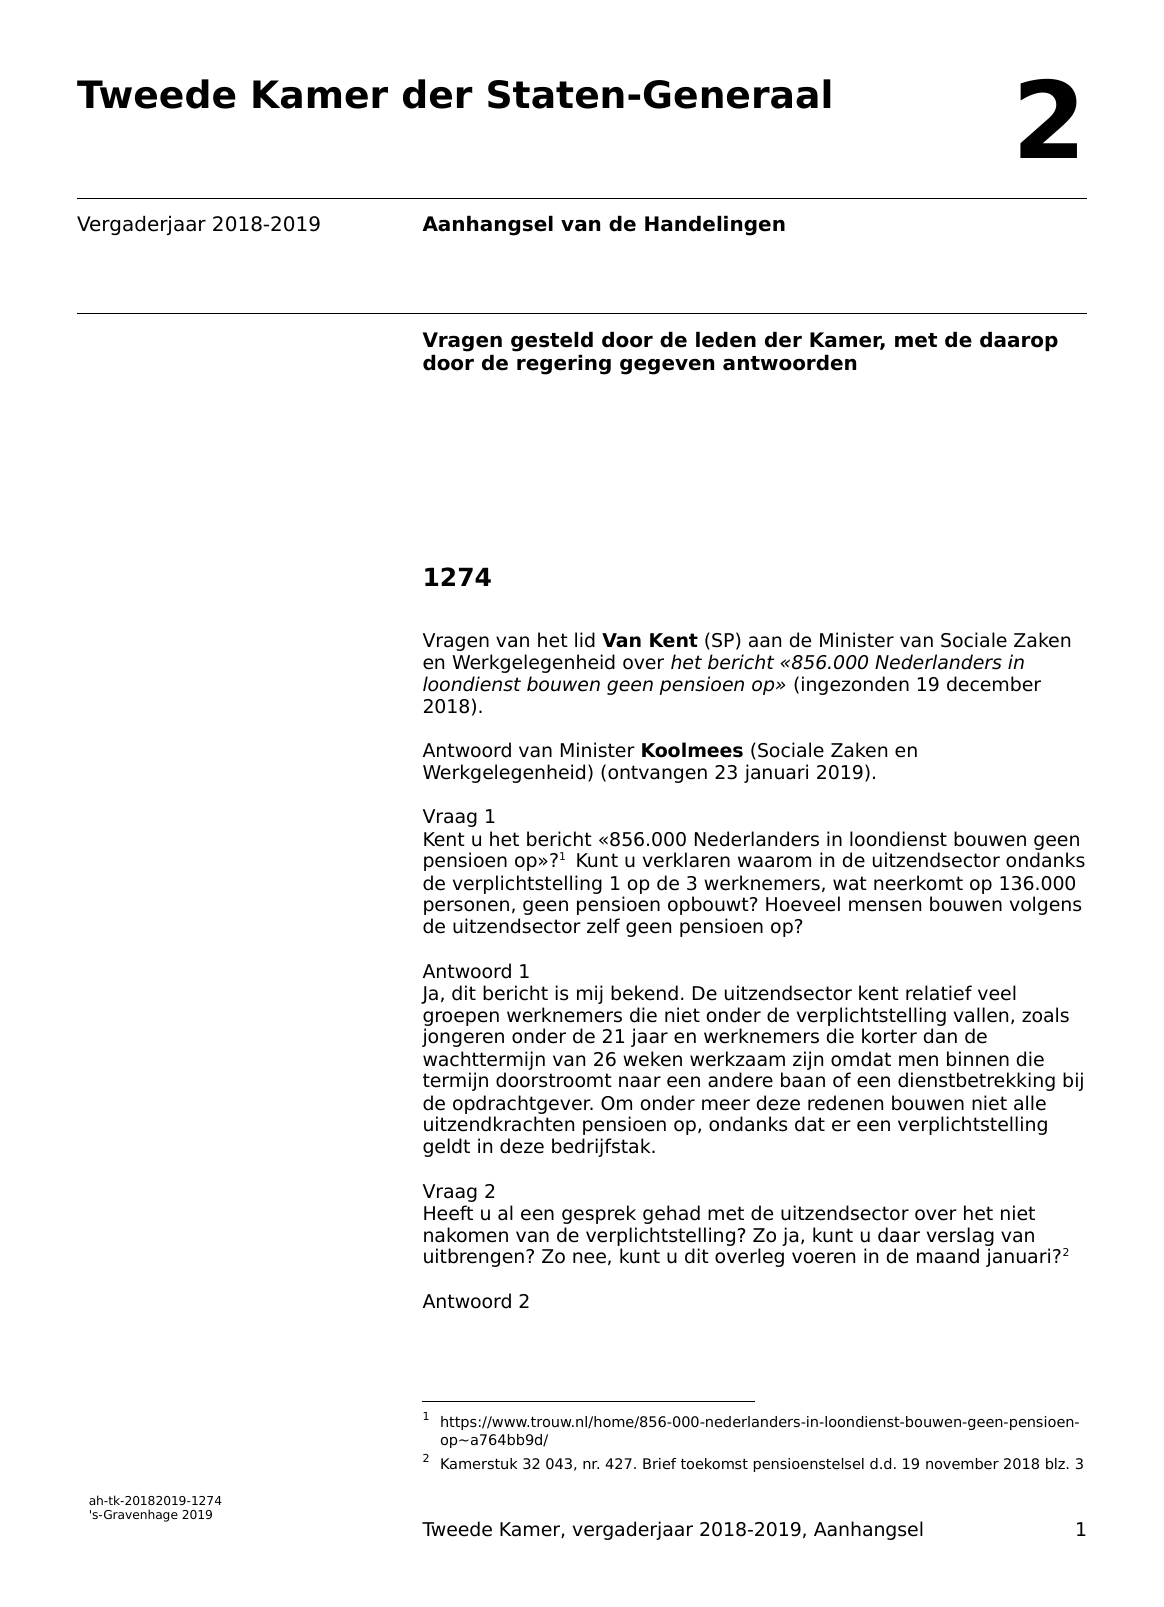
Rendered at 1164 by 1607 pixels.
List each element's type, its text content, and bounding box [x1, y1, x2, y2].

text https://www.trouw.nl/home/856-000-nederlanders-in-loondienst-bouwen-geen-pensioen-op~a764bb9d/ [422, 1410, 1087, 1449]
text Antwoord 2 [422, 1291, 1087, 1313]
text Antwoord 1 [422, 961, 1087, 982]
text Antwoord van Minister Koolmees (Sociale Zaken en Werkgelegenheid) (ontvangen 23 januari 2019). [422, 740, 1087, 784]
table_header Tweede Kamer der Staten-Generaal [77, 59, 886, 198]
text 's-Gravenhage 2019 [88, 1508, 323, 1522]
text Vragen van het lid Van Kent (SP) aan de Minister van Sociale Zaken en Werkgelegenheid over het bericht «856.000 Nederlanders in loondienst bouwen geen pensioen op» (ingezonden 19 december 2018). [422, 630, 1087, 718]
table_header 2 [886, 59, 1087, 198]
text Vraag 1 [422, 806, 1087, 828]
text ah-tk-20182019-1274 [88, 1494, 323, 1508]
text Vraag 2 [422, 1181, 1087, 1202]
text Kent u het bericht «856.000 Nederlanders in loondienst bouwen geen pensioen op»? Kunt u verklaren waarom in de uitzendsector ondanks de verplichtstelling 1 op de 3 werknemers, wat neerkomt op 136.000 personen, geen pensioen opbouwt? Hoeveel mensen bouwen volgens de uitzendsector zelf geen pensioen op? [422, 828, 1087, 938]
text Heeft u al een gesprek gehad met de uitzendsector over het niet nakomen van de verplichtstelling? Zo ja, kunt u daar verslag van uitbrengen? Zo nee, kunt u dit overleg voeren in de maand januari? [422, 1202, 1087, 1268]
text Kamerstuk 32 043, nr. 427. Brief toekomst pensioenstelsel d.d. 19 november 2018 blz. 3 [422, 1452, 1087, 1474]
table_cell Vergaderjaar 2018-2019 [77, 199, 422, 313]
text Ja, dit bericht is mij bekend. De uitzendsector kent relatief veel groepen werknemers die niet onder de verplichtstelling vallen, zoals jongeren onder de 21 jaar en werknemers die korter dan de wachttermijn van 26 weken werkzaam zijn omdat men binnen die termijn doorstroomt naar een andere baan of een dienstbetrekking bij de opdrachtgever. Om onder meer deze redenen bouwen niet alle uitzendkrachten pensioen op, ondanks dat er een verplichtstelling geldt in deze bedrijfstak. [422, 982, 1087, 1158]
table_cell Vragen gesteld door de leden der Kamer, met de daarop door de regering gegeven antwoorden [422, 314, 1087, 375]
table_cell [77, 314, 422, 375]
table_cell Aanhangsel van de Handelingen [422, 199, 1087, 313]
text 1274 [422, 563, 1087, 592]
